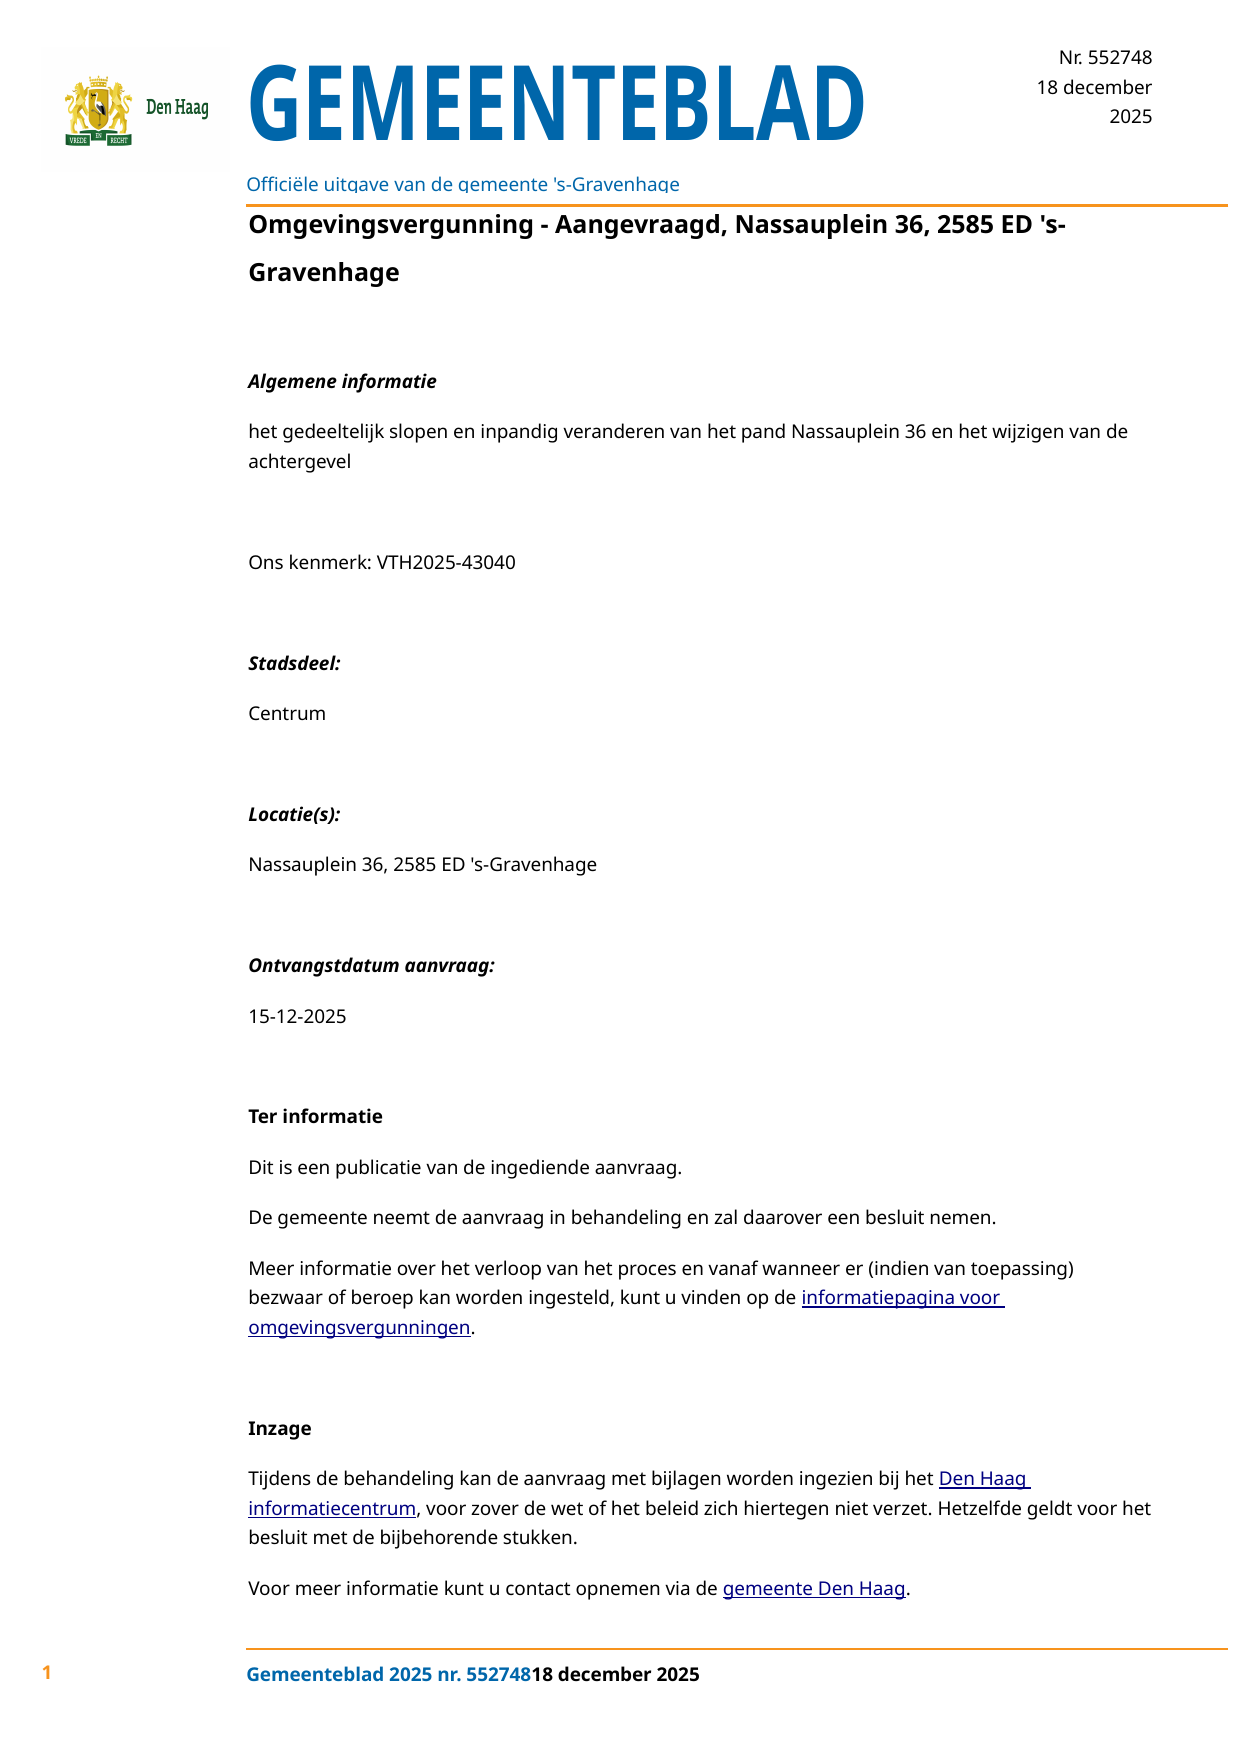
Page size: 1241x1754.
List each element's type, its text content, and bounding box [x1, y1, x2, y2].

text Nassauplein 36, 2585 ED 's-Gravenhage [248, 852, 1152, 877]
text Omgevingsvergunning - Aangevraagd, Nassauplein 36, 2585 ED 's-Gravenhage [248, 207, 1152, 288]
text 15-12-2025 [248, 1003, 1152, 1029]
text Meer informatie over het verloop van het proces en vanaf wanneer er (indien van toepassing) bezwaar of beroep kan worden ingesteld, kunt u vinden op de informatiepagina voor omgevingsvergunningen. [248, 1255, 1152, 1340]
text Dit is een publicatie van de ingediende aanvraag. [248, 1154, 1152, 1180]
text Tijdens de behandeling kan de aanvraag met bijlagen worden ingezien bij het Den Haag informatiecentrum, voor zover de wet of het beleid zich hiertegen niet verzet. Hetzelfde geldt voor het besluit met de bijbehorende stukken. [248, 1465, 1152, 1550]
text Inzage [248, 1415, 1152, 1441]
text Stadsdeel: [248, 650, 1152, 676]
text De gemeente neemt de aanvraag in behandeling en zal daarover een besluit nemen. [248, 1204, 1152, 1230]
text het gedeeltelijk slopen en inpandig veranderen van het pand Nassauplein 36 en het wijzigen van de achtergevel [248, 419, 1152, 474]
text Voor meer informatie kunt u contact opnemen via de gemeente Den Haag. [248, 1575, 1152, 1601]
text Algemene informatie [248, 368, 1152, 394]
text Ter informatie [248, 1104, 1152, 1129]
picture [41, 47, 231, 172]
text Ontvangstdatum aanvraag: [248, 952, 1152, 978]
text Locatie(s): [248, 801, 1152, 827]
text Ons kenmerk: VTH2025-43040 [248, 549, 1152, 575]
text Centrum [248, 700, 1152, 726]
